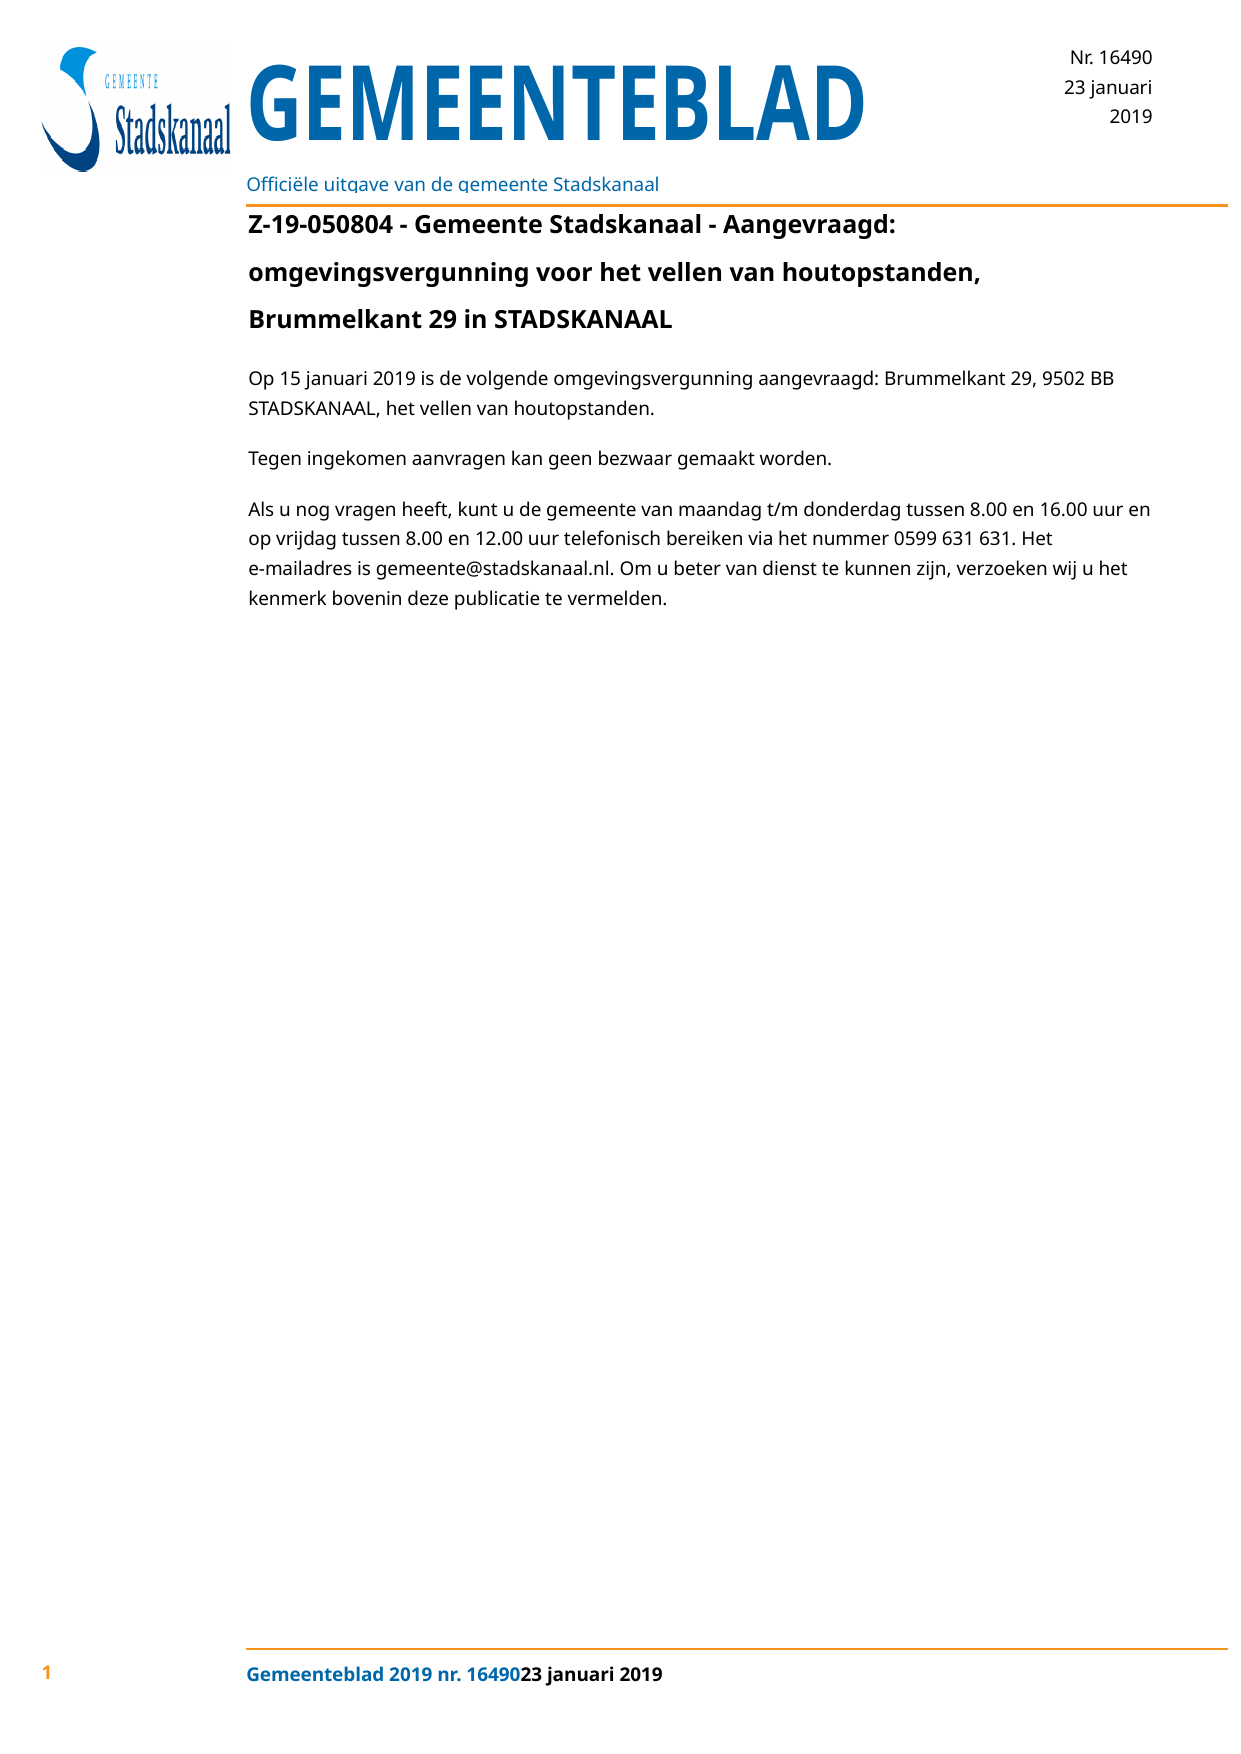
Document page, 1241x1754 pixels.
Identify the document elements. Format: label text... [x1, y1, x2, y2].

picture [41, 47, 231, 172]
text Tegen ingekomen aanvragen kan geen bezwaar gemaakt worden. [248, 446, 1152, 471]
text Als u nog vragen heeft, kunt u de gemeente van maandag t/m donderdag tussen 8.00 en 16.00 uur en op vrijdag tussen 8.00 en 12.00 uur telefonisch bereiken via het nummer 0599 631 631. Het e‑mailadres is gemeente@stadskanaal.nl. Om u beter van dienst te kunnen zijn, verzoeken wij u het kenmerk bovenin deze publicatie te vermelden. [248, 496, 1152, 610]
text Op 15 januari 2019 is de volgende omgevingsvergunning aangevraagd: Brummelkant 29, 9502 BB STADSKANAAL, het vellen van houtopstanden. [248, 366, 1152, 421]
text Z-19-050804 - Gemeente Stadskanaal - Aangevraagd: omgevingsvergunning voor het vellen van houtopstanden, Brummelkant 29 in STADSKANAAL [248, 207, 1152, 336]
